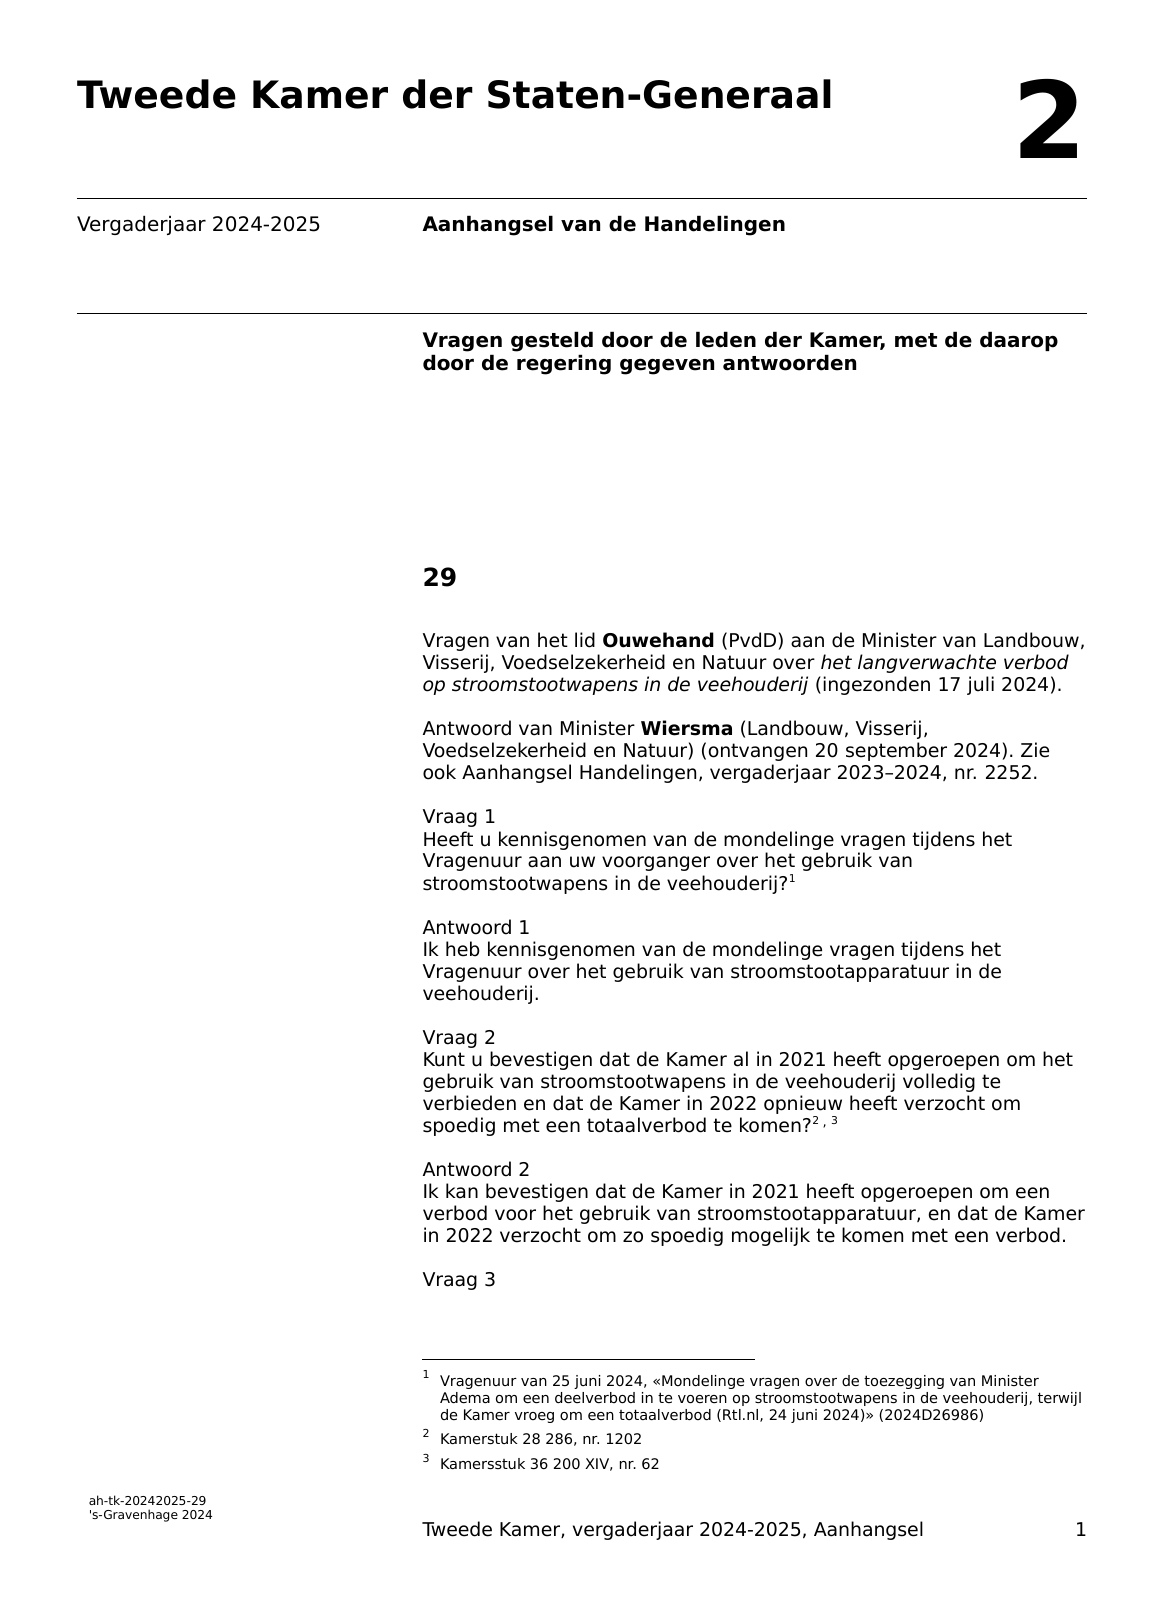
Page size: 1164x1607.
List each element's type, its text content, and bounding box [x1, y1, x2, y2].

text Vragenuur van 25 juni 2024, «Mondelinge vragen over de toezegging van Minister Adema om een deelverbod in te voeren op stroomstootwapens in de veehouderij, terwijl de Kamer vroeg om een totaalverbod (Rtl.nl, 24 juni 2024)» (2024D26986) [422, 1368, 1087, 1424]
text Vraag 2 [422, 1027, 1087, 1049]
table_cell Vergaderjaar 2024-2025 [77, 199, 422, 313]
text Heeft u kennisgenomen van de mondelinge vragen tijdens het Vragenuur aan uw voorganger over het gebruik van stroomstootwapens in de veehouderij? [422, 828, 1087, 894]
table_header Tweede Kamer der Staten-Generaal [77, 59, 886, 198]
text 's-Gravenhage 2024 [88, 1508, 323, 1522]
text Antwoord 2 [422, 1159, 1087, 1181]
table_cell Aanhangsel van de Handelingen [422, 199, 1087, 313]
table_cell Vragen gesteld door de leden der Kamer, met de daarop door de regering gegeven antwoorden [422, 314, 1087, 375]
table_header 2 [886, 59, 1087, 198]
text ah-tk-20242025-29 [88, 1494, 323, 1508]
table_cell [77, 314, 422, 375]
text Vragen van het lid Ouwehand (PvdD) aan de Minister van Landbouw, Visserij, Voedselzekerheid en Natuur over het langverwachte verbod op stroomstootwapens in de veehouderij (ingezonden 17 juli 2024). [422, 630, 1087, 696]
text Kamersstuk 36 200 XIV, nr. 62 [422, 1452, 1087, 1474]
text Vraag 3 [422, 1269, 1087, 1291]
text Kamerstuk 28 286, nr. 1202 [422, 1427, 1087, 1449]
text Kunt u bevestigen dat de Kamer al in 2021 heeft opgeroepen om het gebruik van stroomstootwapens in de veehouderij volledig te verbieden en dat de Kamer in 2022 opnieuw heeft verzocht om spoedig met een totaalverbod te komen?, [422, 1049, 1087, 1137]
text Ik kan bevestigen dat de Kamer in 2021 heeft opgeroepen om een verbod voor het gebruik van stroomstootapparatuur, en dat de Kamer in 2022 verzocht om zo spoedig mogelijk te komen met een verbod. [422, 1181, 1087, 1247]
text 29 [422, 563, 1087, 592]
text Antwoord van Minister Wiersma (Landbouw, Visserij, Voedselzekerheid en Natuur) (ontvangen 20 september 2024). Zie ook Aanhangsel Handelingen, vergaderjaar 2023–2024, nr. 2252. [422, 718, 1087, 784]
text Vraag 1 [422, 806, 1087, 828]
text Antwoord 1 [422, 917, 1087, 938]
text Ik heb kennisgenomen van de mondelinge vragen tijdens het Vragenuur over het gebruik van stroomstootapparatuur in de veehouderij. [422, 938, 1087, 1004]
